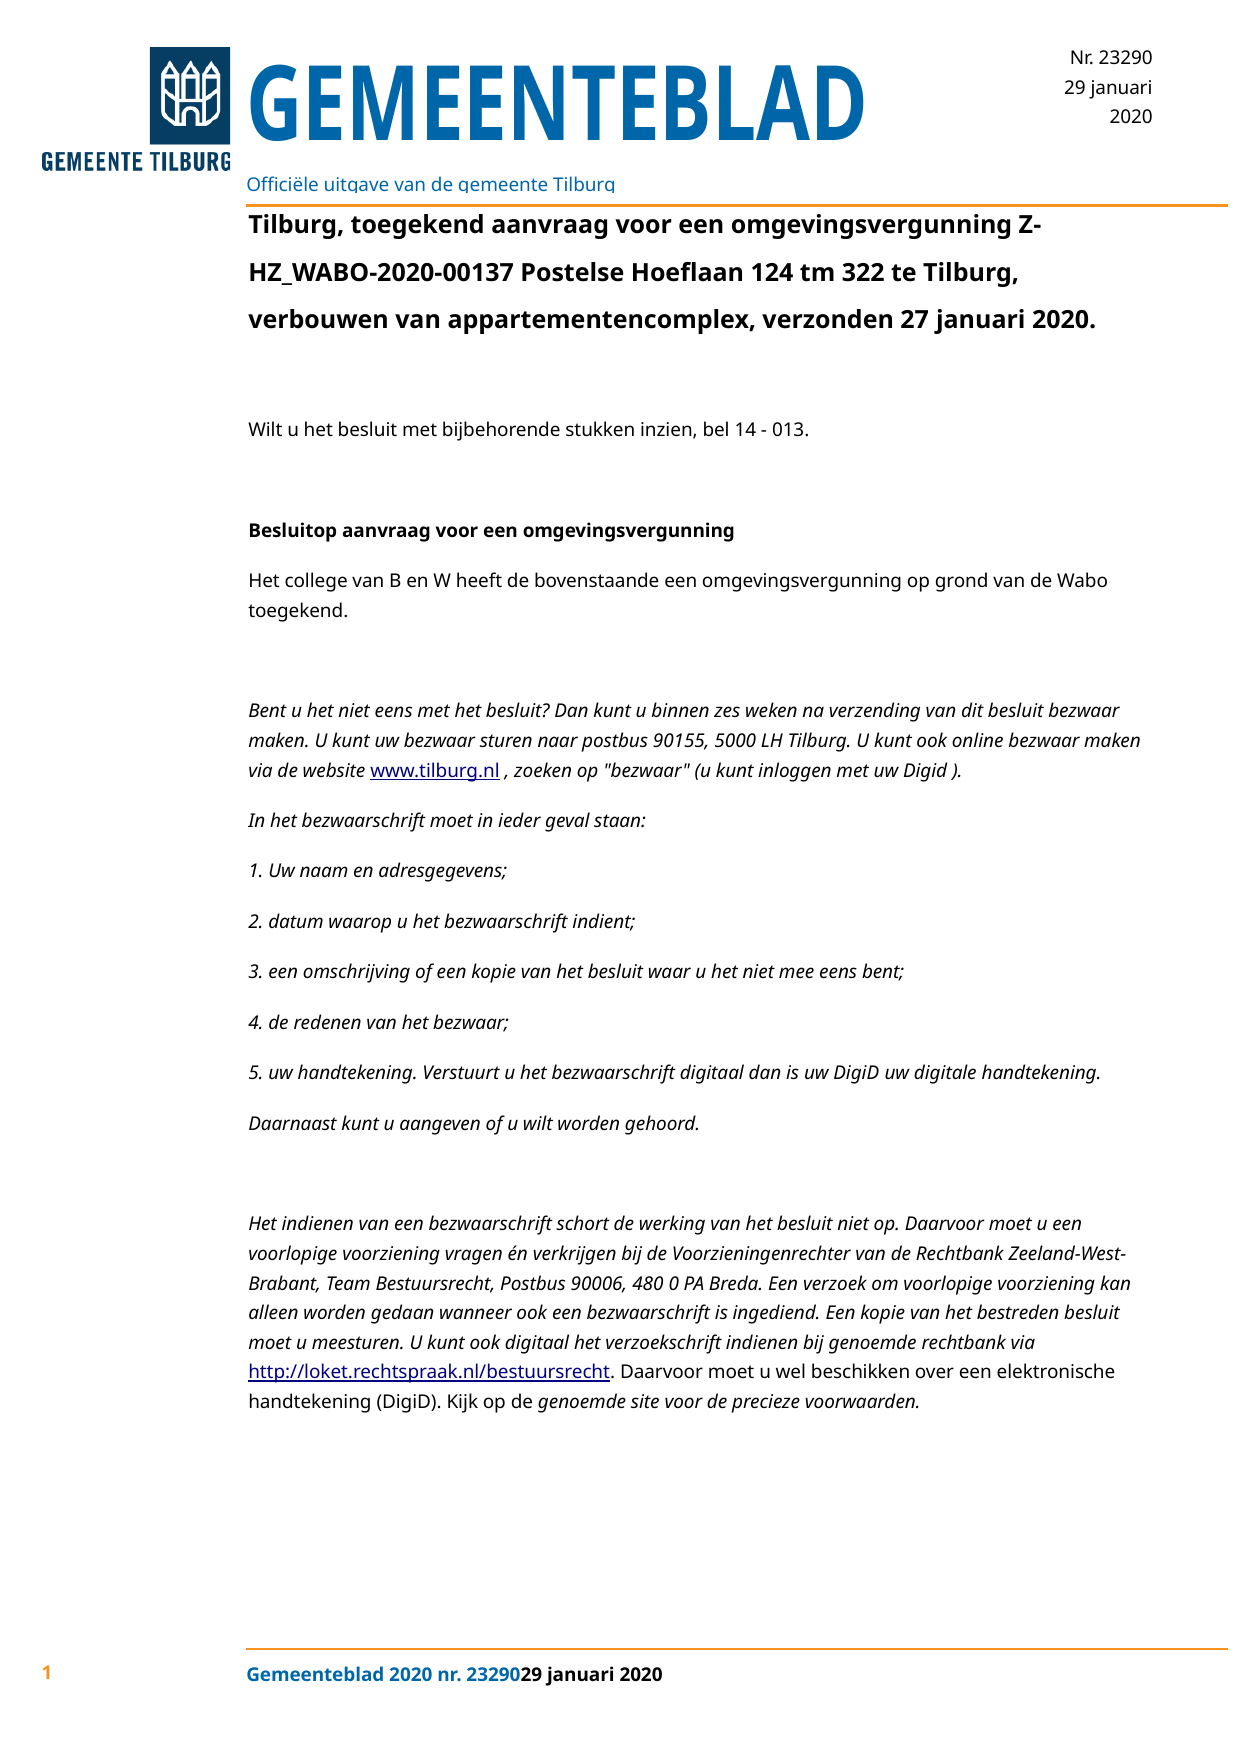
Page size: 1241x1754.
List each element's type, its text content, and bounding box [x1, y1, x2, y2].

picture [41, 47, 231, 172]
text 5. uw handtekening. Verstuurt u het bezwaarschrift digitaal dan is uw DigiD uw digitale handtekening. [248, 1059, 1152, 1085]
text 4. de redenen van het bezwaar; [248, 1009, 1152, 1034]
text 2. datum waarop u het bezwaarschrift indient; [248, 908, 1152, 934]
text Het college van B en W heeft de bovenstaande een omgevingsvergunning op grond van de Wabo toegekend. [248, 567, 1152, 622]
text Tilburg, toegekend aanvraag voor een omgevingsvergunning Z-HZ_WABO-2020-00137 Postelse Hoeflaan 124 tm 322 te Tilburg, verbouwen van appartementencomplex, verzonden 27 januari 2020. [248, 207, 1152, 336]
text Wilt u het besluit met bijbehorende stukken inzien, bel 14 - 013. [248, 416, 1152, 442]
text Besluitop aanvraag voor een omgevingsvergunning [248, 517, 1152, 542]
text 1. Uw naam en adresgegevens; [248, 858, 1152, 883]
text Bent u het niet eens met het besluit? Dan kunt u binnen zes weken na verzending van dit besluit bezwaar maken. U kunt uw bezwaar sturen naar postbus 90155, 5000 LH Tilburg. U kunt ook online bezwaar maken via de website www.tilburg.nl , zoeken op "bezwaar" (u kunt inloggen met uw Digid ). [248, 698, 1152, 782]
text In het bezwaarschrift moet in ieder geval staan: [248, 807, 1152, 833]
text Het indienen van een bezwaarschrift schort de werking van het besluit niet op. Daarvoor moet u een voorlopige voorziening vragen én verkrijgen bij de Voorzieningenrechter van de Rechtbank Zeeland-West-Brabant, Team Bestuursrecht, Postbus 90006, 480 0 PA Breda. Een verzoek om voorlopige voorziening kan alleen worden gedaan wanneer ook een bezwaarschrift is ingediend. Een kopie van het bestreden besluit moet u meesturen. U kunt ook digitaal het verzoekschrift indienen bij genoemde rechtbank via http://loket.rechtspraak.nl/bestuursrecht. Daarvoor moet u wel beschikken over een elektronische handtekening (DigiD). Kijk op de genoemde site voor de precieze voorwaarden. [248, 1211, 1152, 1414]
text 3. een omschrijving of een kopie van het besluit waar u het niet mee eens bent; [248, 958, 1152, 984]
text Daarnaast kunt u aangeven of u wilt worden gehoord. [248, 1110, 1152, 1135]
